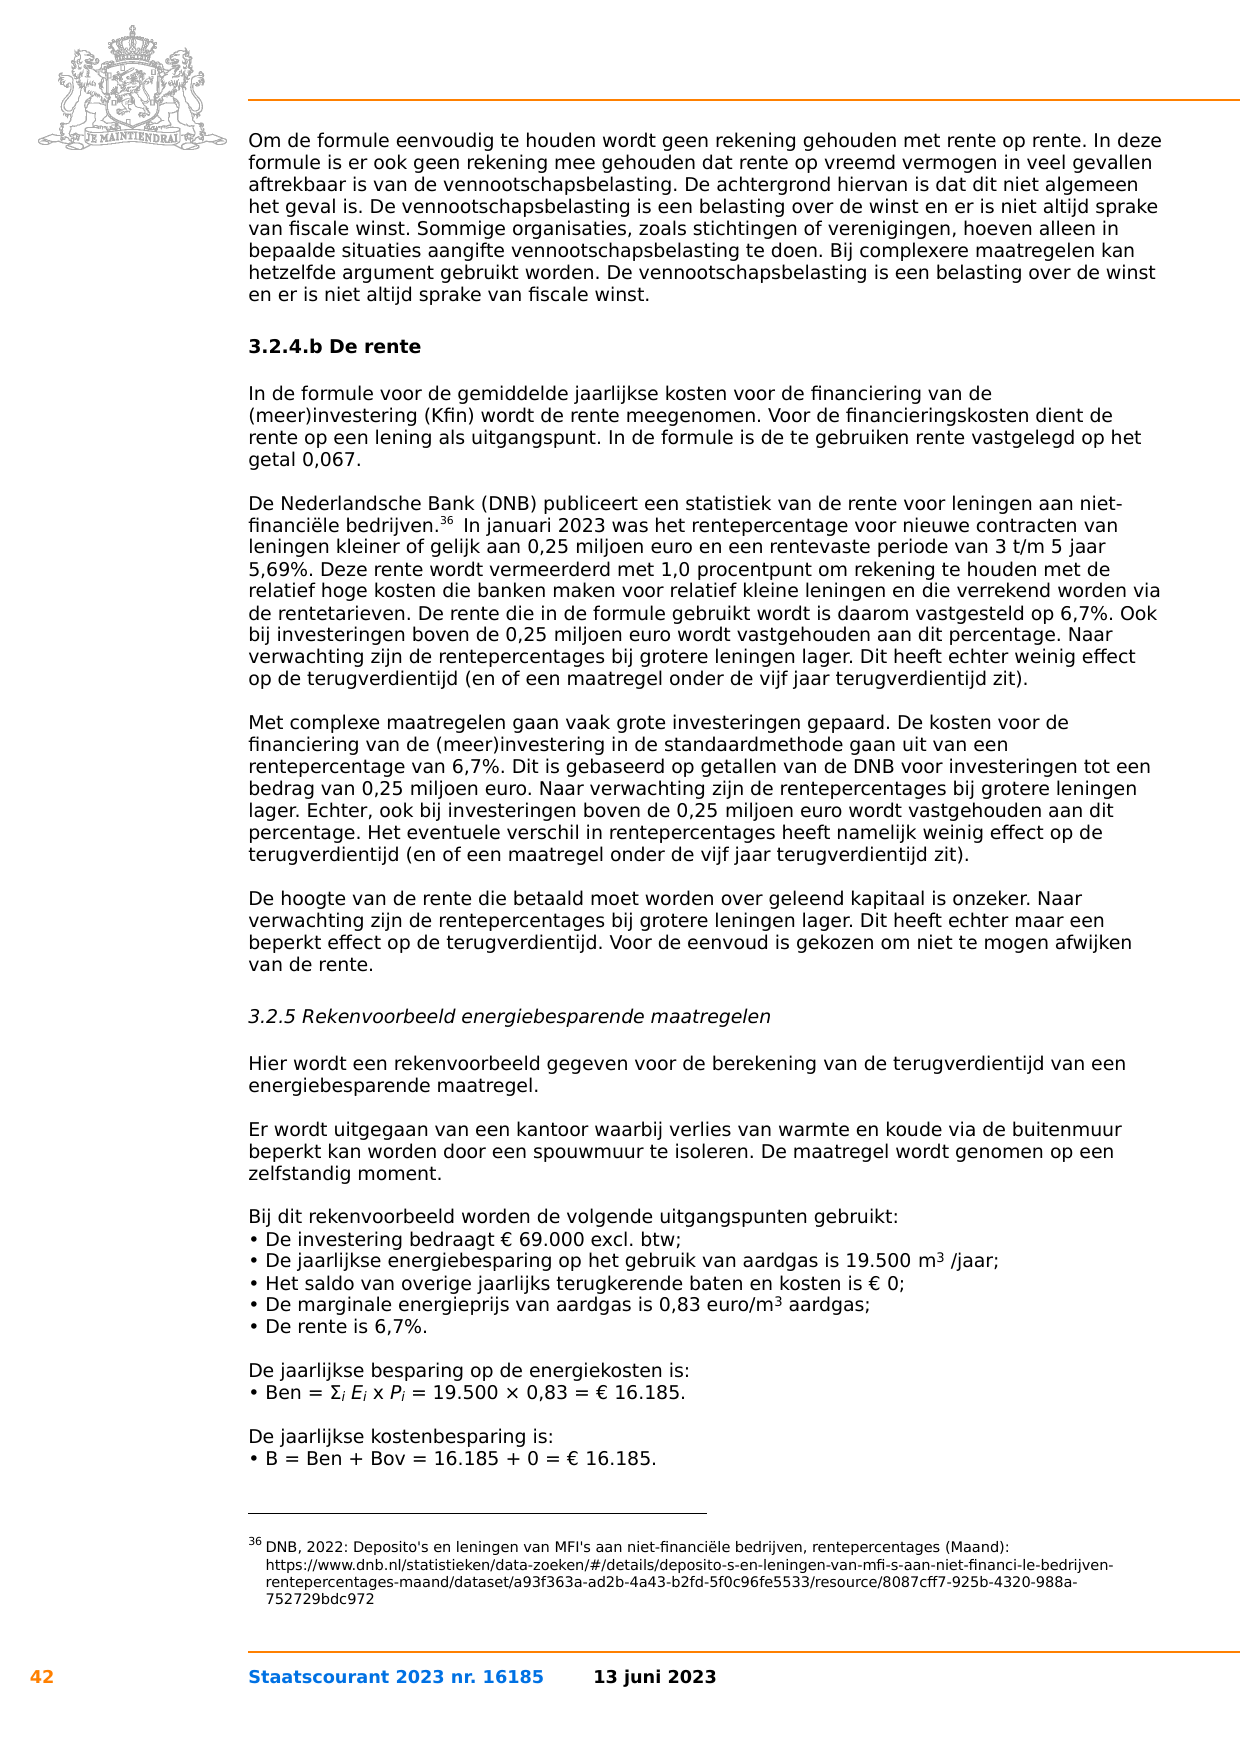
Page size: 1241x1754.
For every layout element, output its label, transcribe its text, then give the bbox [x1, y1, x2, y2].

text De jaarlijkse besparing op de energiekosten is: [248, 1360, 1163, 1382]
text Er wordt uitgegaan van een kantoor waarbij verlies van warmte en koude via de buitenmuur beperkt kan worden door een spouwmuur te isoleren. De maatregel wordt genomen op een zelfstandig moment. [248, 1119, 1163, 1184]
subtitle 3.2.5 Rekenvoorbeeld energiebesparende maatregelen [248, 1006, 1163, 1028]
text Bij dit rekenvoorbeeld worden de volgende uitgangspunten gebruikt: [248, 1206, 1163, 1228]
text • De rente is 6,7%. [248, 1316, 1163, 1338]
text Hier wordt een rekenvoorbeeld gegeven voor de berekening van de terugverdientijd van een energiebesparende maatregel. [248, 1053, 1163, 1097]
subtitle 3.2.4.b De rente [248, 336, 1163, 358]
text De hoogte van de rente die betaald moet worden over geleend kapitaal is onzeker. Naar verwachting zijn de rentepercentages bij grotere leningen lager. Dit heeft echter maar een beperkt effect op de terugverdientijd. Voor de eenvoud is gekozen om niet te mogen afwijken van de rente. [248, 888, 1163, 976]
text • De jaarlijkse energiebesparing op het gebruik van aardgas is 19.500 m3 /jaar; [248, 1250, 1163, 1272]
text Met complexe maatregelen gaan vaak grote investeringen gepaard. De kosten voor de financiering van de (meer)investering in de standaardmethode gaan uit van een rentepercentage van 6,7%. Dit is gebaseerd op getallen van de DNB voor investeringen tot een bedrag van 0,25 miljoen euro. Naar verwachting zijn de rentepercentages bij grotere leningen lager. Echter, ook bij investeringen boven de 0,25 miljoen euro wordt vastgehouden aan dit percentage. Het eventuele verschil in rentepercentages heeft namelijk weinig effect op de terugverdientijd (en of een maatregel onder de vijf jaar terugverdientijd zit). [248, 712, 1163, 866]
text Om de formule eenvoudig te houden wordt geen rekening gehouden met rente op rente. In deze formule is er ook geen rekening mee gehouden dat rente op vreemd vermogen in veel gevallen aftrekbaar is van de vennootschapsbelasting. De achtergrond hiervan is dat dit niet algemeen het geval is. De vennootschapsbelasting is een belasting over de winst en er is niet altijd sprake van fiscale winst. Sommige organisaties, zoals stichtingen of verenigingen, hoeven alleen in bepaalde situaties aangifte vennootschapsbelasting te doen. Bij complexere maatregelen kan hetzelfde argument gebruikt worden. De vennootschapsbelasting is een belasting over de winst en er is niet altijd sprake van fiscale winst. [248, 130, 1163, 306]
text DNB, 2022: Deposito's en leningen van MFI's aan niet-financiële bedrijven, rentepercentages (Maand): https://www.dnb.nl/statistieken/data-zoeken/#/details/deposito-s-en-leningen-van-mfi-s-aan-niet-financi-le-bedrijven-rentepercentages-maand/dataset/a93f363a-ad2b-4a43-b2fd-5f0c96fe5533/resource/8087cff7-925b-4320-988a-752729bdc972 [248, 1535, 1163, 1608]
text In de formule voor de gemiddelde jaarlijkse kosten voor de financiering van de (meer)investering (Kfin) wordt de rente meegenomen. Voor de financieringskosten dient de rente op een lening als uitgangspunt. In de formule is de te gebruiken rente vastgelegd op het getal 0,067. [248, 383, 1163, 471]
text • De investering bedraagt € 69.000 excl. btw; [248, 1228, 1163, 1250]
picture [38, 25, 227, 150]
text • Ben = Σi Ei x Pi = 19.500 × 0,83 = € 16.185. [248, 1382, 1163, 1404]
text De jaarlijkse kostenbesparing is: [248, 1426, 1163, 1448]
text • Het saldo van overige jaarlijks terugkerende baten en kosten is € 0; [248, 1272, 1163, 1294]
text • B = Ben + Bov = 16.185 + 0 = € 16.185. [248, 1448, 1163, 1470]
text • De marginale energieprijs van aardgas is 0,83 euro/m3 aardgas; [248, 1294, 1163, 1316]
text De Nederlandsche Bank (DNB) publiceert een statistiek van de rente voor leningen aan niet-financiële bedrijven. In januari 2023 was het rentepercentage voor nieuwe contracten van leningen kleiner of gelijk aan 0,25 miljoen euro en een rentevaste periode van 3 t/m 5 jaar 5,69%. Deze rente wordt vermeerderd met 1,0 procentpunt om rekening te houden met de relatief hoge kosten die banken maken voor relatief kleine leningen en die verrekend worden via de rentetarieven. De rente die in de formule gebruikt wordt is daarom vastgesteld op 6,7%. Ook bij investeringen boven de 0,25 miljoen euro wordt vastgehouden aan dit percentage. Naar verwachting zijn de rentepercentages bij grotere leningen lager. Dit heeft echter weinig effect op de terugverdientijd (en of een maatregel onder de vijf jaar terugverdientijd zit). [248, 492, 1163, 690]
